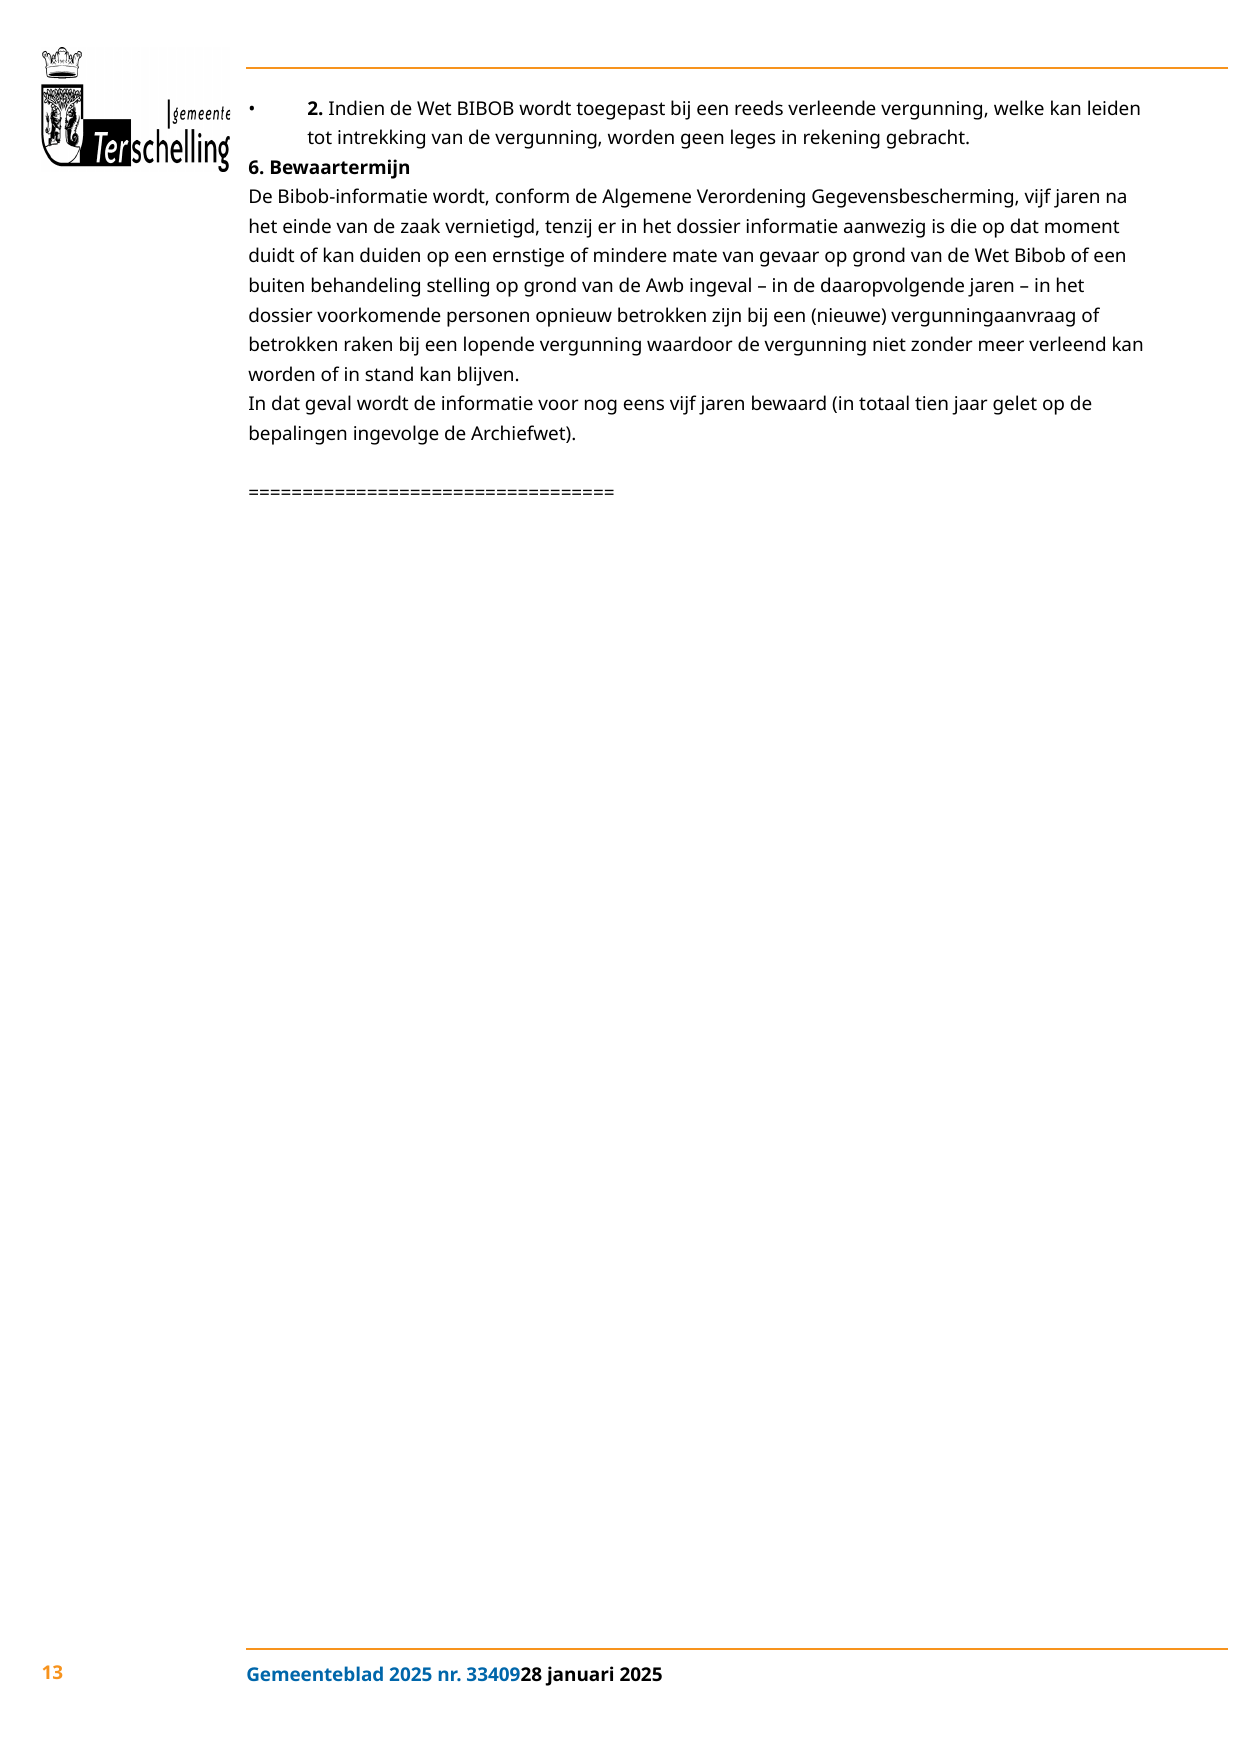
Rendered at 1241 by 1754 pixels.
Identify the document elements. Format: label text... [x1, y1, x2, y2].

picture [41, 47, 231, 172]
text 6. Bewaartermijn [248, 154, 1152, 180]
list 2. Indien de Wet BIBOB wordt toegepast bij een reeds verleende vergunning, welke kan leiden tot intrekking van de vergunning, worden geen leges in rekening gebracht. [248, 95, 1152, 150]
text In dat geval wordt de informatie voor nog eens vijf jaren bewaard (in totaal tien jaar gelet op de bepalingen ingevolge de Archiefwet). [248, 391, 1152, 446]
text ================================== [248, 479, 1152, 505]
text De Bibob-informatie wordt, conform de Algemene Verordening Gegevensbescherming, vijf jaren na het einde van de zaak vernietigd, tenzij er in het dossier informatie aanwezig is die op dat moment duidt of kan duiden op een ernstige of mindere mate van gevaar op grond van de Wet Bibob of een buiten behandeling stelling op grond van de Awb ingeval – in de daaropvolgende jaren – in het dossier voorkomende personen opnieuw betrokken zijn bij een (nieuwe) vergunningaanvraag of betrokken raken bij een lopende vergunning waardoor de vergunning niet zonder meer verleend kan worden of in stand kan blijven. [248, 183, 1152, 387]
